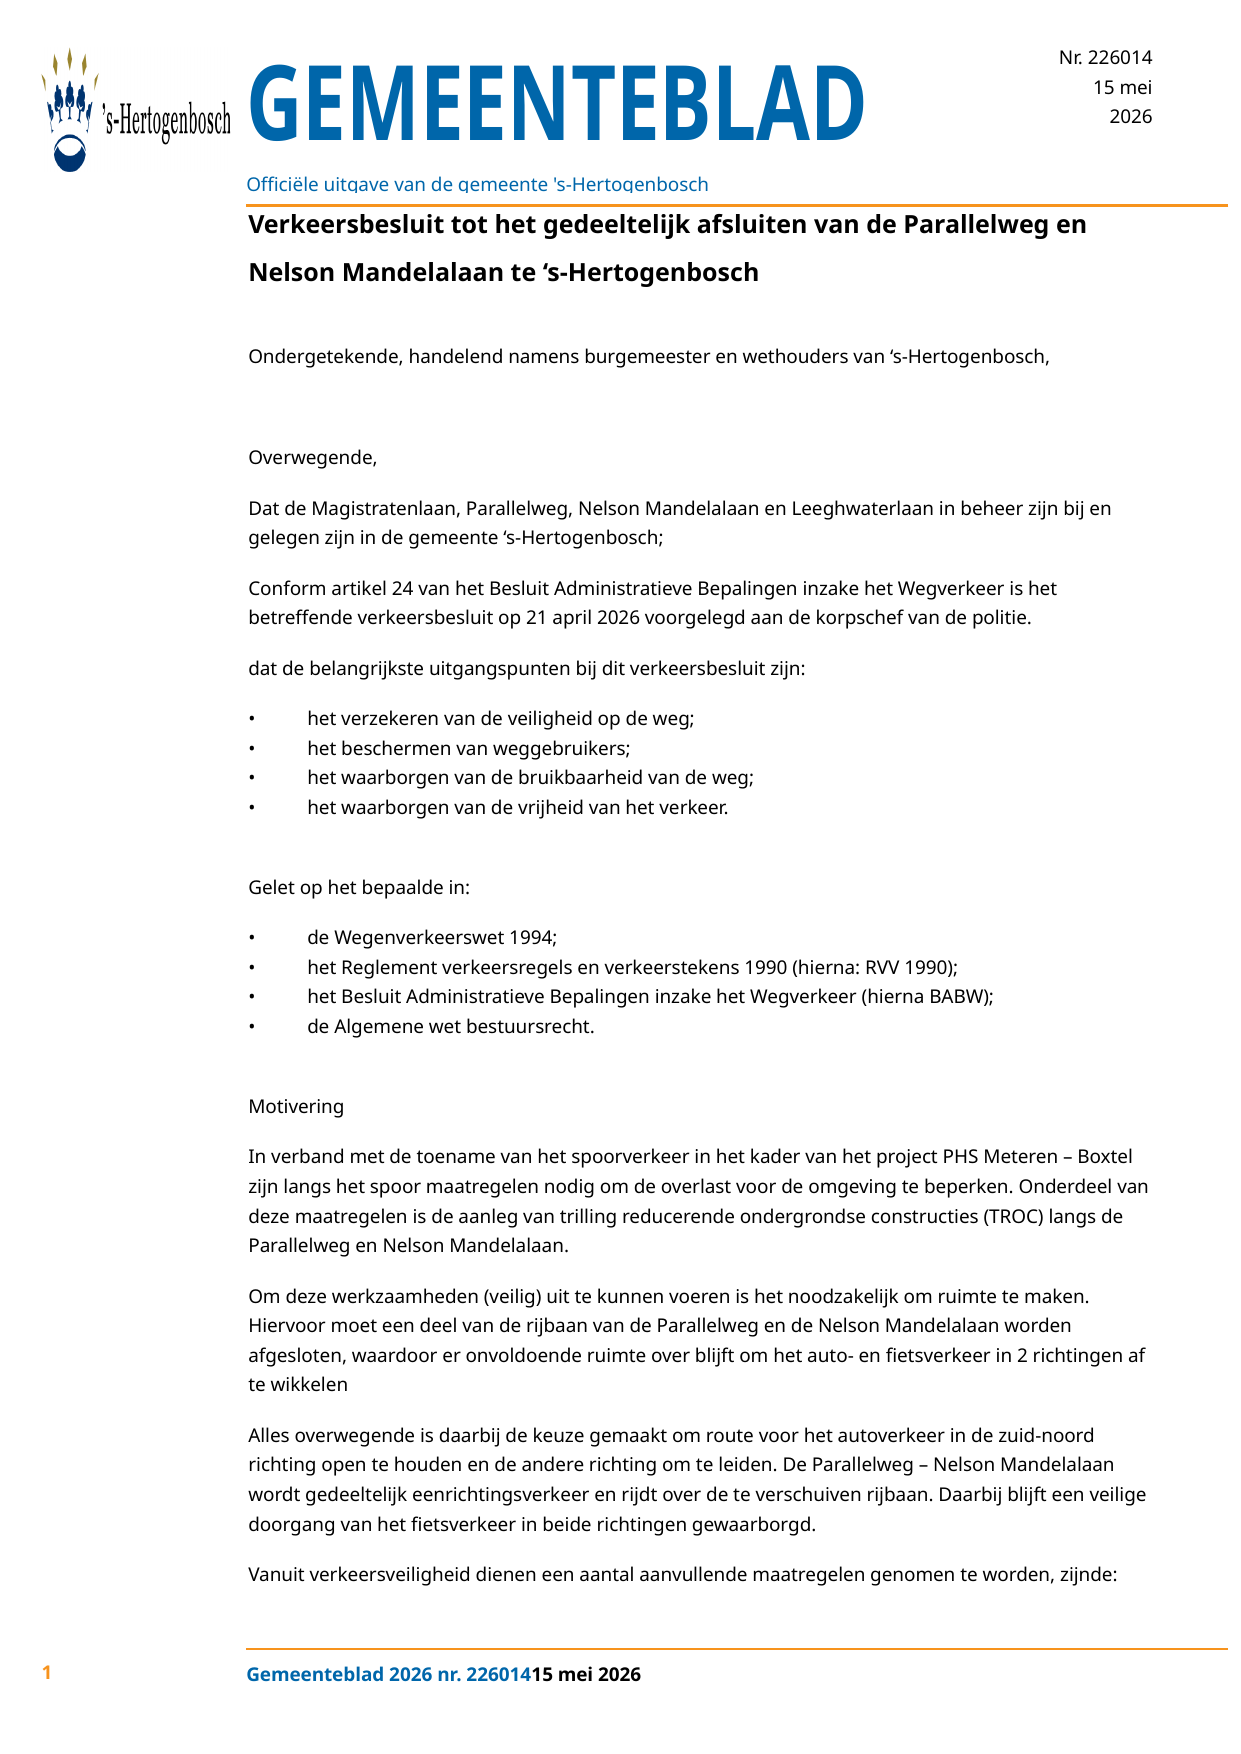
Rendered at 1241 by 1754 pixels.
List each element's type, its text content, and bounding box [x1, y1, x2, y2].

text Om deze werkzaamheden (veilig) uit te kunnen voeren is het noodzakelijk om ruimte te maken. Hiervoor moet een deel van de rijbaan van de Parallelweg en de Nelson Mandelalaan worden afgesloten, waardoor er onvoldoende ruimte over blijft om het auto- en fietsverkeer in 2 richtingen af te wikkelen [248, 1283, 1152, 1397]
text Alles overwegende is daarbij de keuze gemaakt om route voor het autoverkeer in de zuid-noord richting open te houden en de andere richting om te leiden. De Parallelweg – Nelson Mandelalaan wordt gedeeltelijk eenrichtingsverkeer en rijdt over de te verschuiven rijbaan. Daarbij blijft een veilige doorgang van het fietsverkeer in beide richtingen gewaarborgd. [248, 1422, 1152, 1536]
list het beschermen van weggebruikers; [248, 735, 1152, 761]
list het waarborgen van de bruikbaarheid van de weg; [248, 764, 1152, 790]
list het Besluit Administratieve Bepalingen inzake het Wegverkeer (hierna BABW); [248, 984, 1152, 1009]
text Overwegende, [248, 444, 1152, 470]
list het verzekeren van de veiligheid op de weg; [248, 705, 1152, 731]
list de Wegenverkeerswet 1994; [248, 924, 1152, 950]
text dat de belangrijkste uitgangspunten bij dit verkeersbesluit zijn: [248, 655, 1152, 681]
text Ondergetekende, handelend namens burgemeester en wethouders van ‘s-Hertogenbosch, [248, 344, 1152, 369]
list het Reglement verkeersregels en verkeerstekens 1990 (hierna: RVV 1990); [248, 954, 1152, 980]
list de Algemene wet bestuursrecht. [248, 1013, 1152, 1039]
text Dat de Magistratenlaan, Parallelweg, Nelson Mandelalaan en Leeghwaterlaan in beheer zijn bij en gelegen zijn in de gemeente ‘s-Hertogenbosch; [248, 495, 1152, 550]
list het waarborgen van de vrijheid van het verkeer. [248, 794, 1152, 820]
text In verband met de toename van het spoorverkeer in het kader van het project PHS Meteren – Boxtel zijn langs het spoor maatregelen nodig om de overlast voor de omgeving te beperken. Onderdeel van deze maatregelen is de aanleg van trilling reducerende ondergrondse constructies (TROC) langs de Parallelweg en Nelson Mandelalaan. [248, 1144, 1152, 1258]
text Verkeersbesluit tot het gedeeltelijk afsluiten van de Parallelweg en Nelson Mandelalaan te ‘s-Hertogenbosch [248, 207, 1152, 288]
text Gelet op het bepaalde in: [248, 874, 1152, 900]
text Motivering [248, 1093, 1152, 1119]
text Conform artikel 24 van het Besluit Administratieve Bepalingen inzake het Wegverkeer is het betreffende verkeersbesluit op 21 april 2026 voorgelegd aan de korpschef van de politie. [248, 575, 1152, 630]
picture [41, 47, 231, 172]
text Vanuit verkeersveiligheid dienen een aantal aanvullende maatregelen genomen te worden, zijnde: [248, 1561, 1152, 1587]
